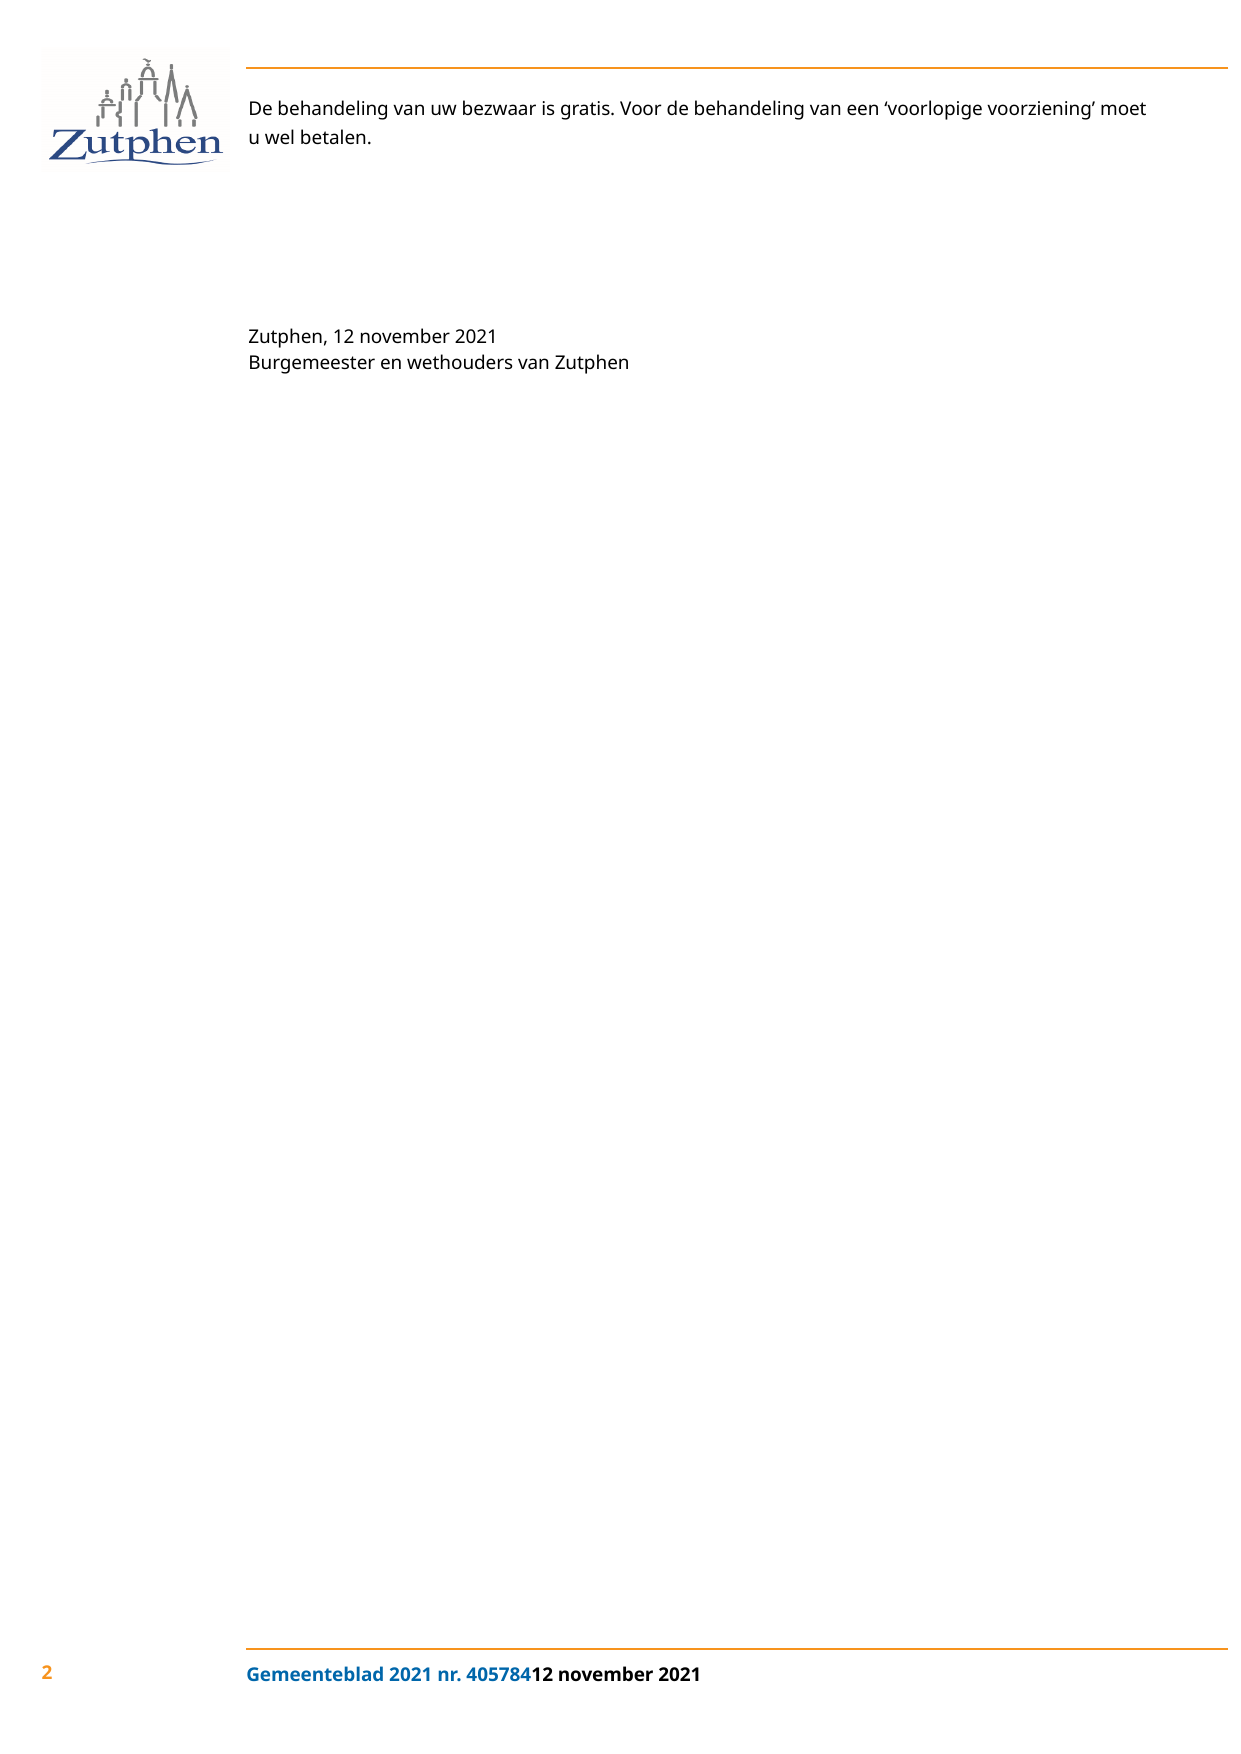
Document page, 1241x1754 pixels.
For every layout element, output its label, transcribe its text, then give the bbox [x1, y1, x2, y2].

text De behandeling van uw bezwaar is gratis. Voor de behandeling van een ‘voorlopige voorziening’ moet u wel betalen. [248, 95, 1152, 150]
picture [41, 47, 231, 172]
text Zutphen, 12 november 2021 [248, 323, 1152, 349]
text Burgemeester en wethouders van Zutphen [248, 349, 1152, 375]
